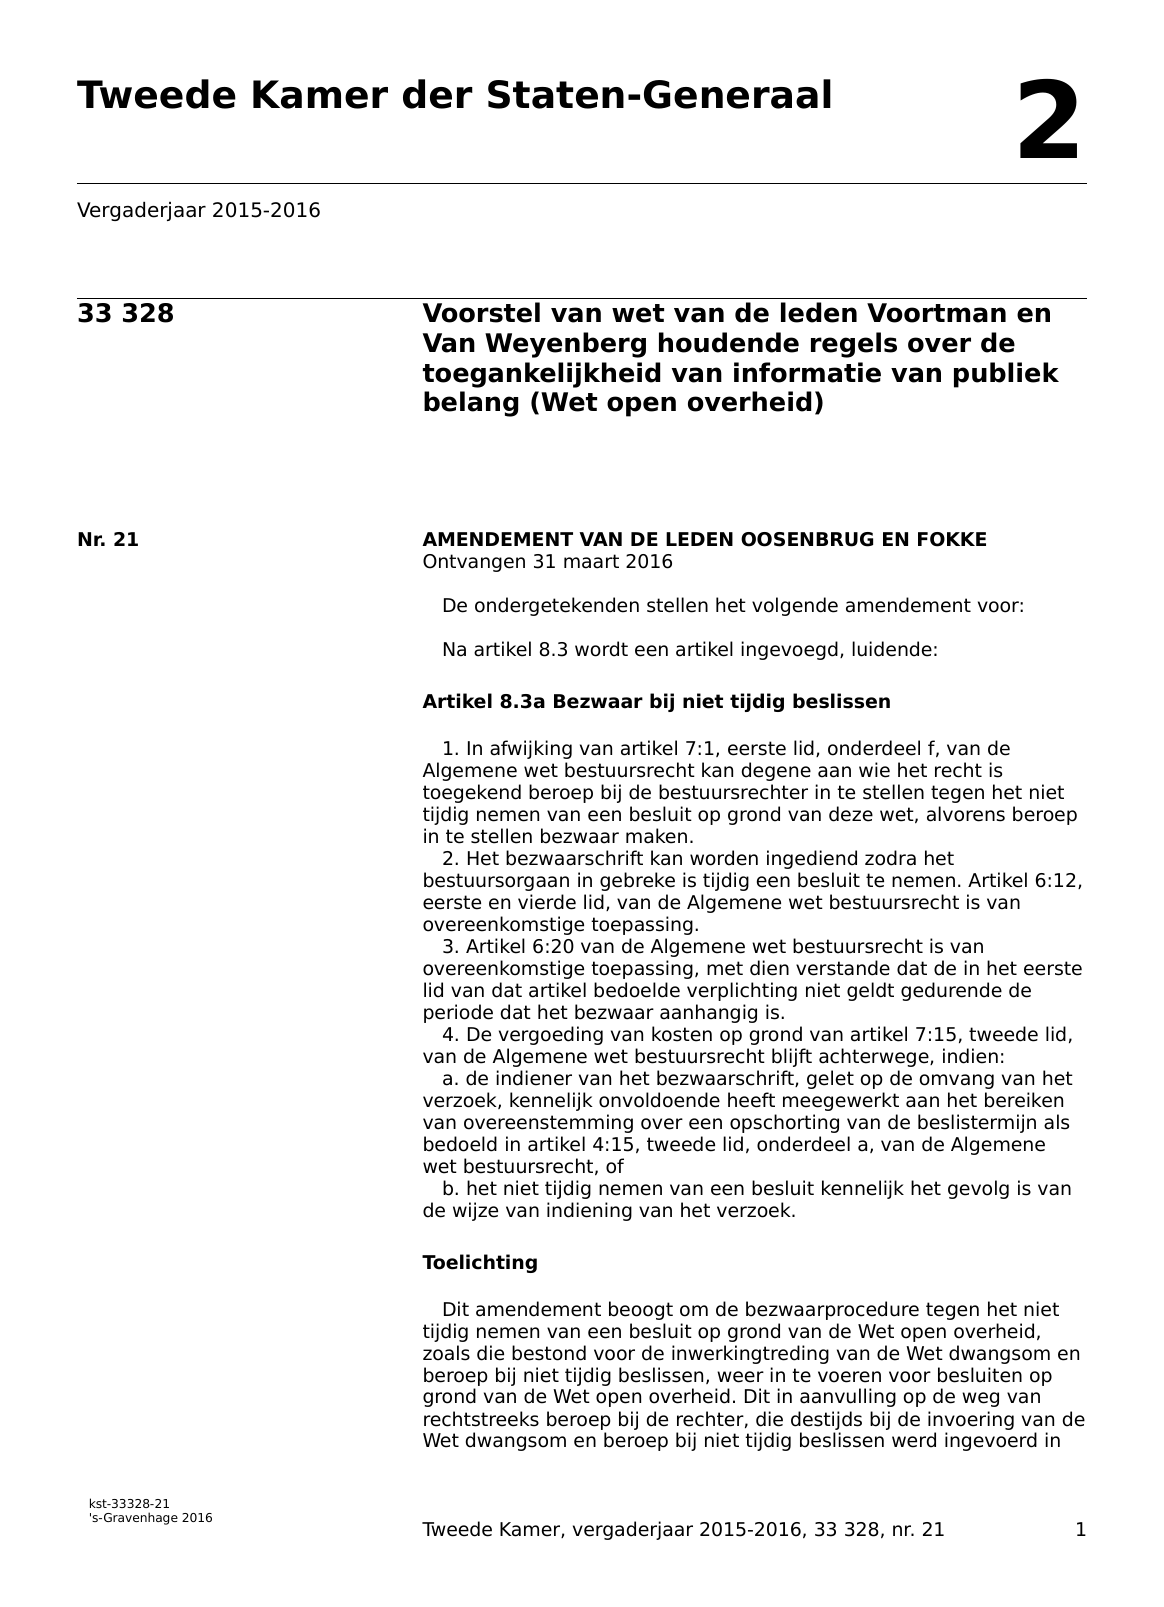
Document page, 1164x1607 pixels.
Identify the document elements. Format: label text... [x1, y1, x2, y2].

text 4. De vergoeding van kosten op grond van artikel 7:15, tweede lid, van de Algemene wet bestuursrecht blijft achterwege, indien: [422, 1024, 1087, 1068]
table_cell Vergaderjaar 2015-2016 [77, 184, 1087, 298]
text a. de indiener van het bezwaarschrift, gelet op de omvang van het verzoek, kennelijk onvoldoende heeft meegewerkt aan het bereiken van overeenstemming over een opschorting van de beslistermijn als bedoeld in artikel 4:15, tweede lid, onderdeel a, van de Algemene wet bestuursrecht, of [422, 1068, 1087, 1178]
subtitle Nr. 21 AMENDEMENT VAN DE LEDEN OOSENBRUG EN FOKKE [77, 529, 1087, 551]
text 2. Het bezwaarschrift kan worden ingediend zodra het bestuursorgaan in gebreke is tijdig een besluit te nemen. Artikel 6:12, eerste en vierde lid, van de Algemene wet bestuursrecht is van overeenkomstige toepassing. [422, 848, 1087, 936]
text Na artikel 8.3 wordt een artikel ingevoegd, luidende: [422, 639, 1087, 661]
subtitle Artikel 8.3a Bezwaar bij niet tijdig beslissen [422, 691, 1087, 713]
text 3. Artikel 6:20 van de Algemene wet bestuursrecht is van overeenkomstige toepassing, met dien verstande dat de in het eerste lid van dat artikel bedoelde verplichting niet geldt gedurende de periode dat het bezwaar aanhangig is. [422, 936, 1087, 1024]
table_header 2 [886, 59, 1087, 183]
text kst-33328-21 [88, 1497, 323, 1511]
text Dit amendement beoogt om de bezwaarprocedure tegen het niet tijdig nemen van een besluit op grond van de Wet open overheid, zoals die bestond voor de inwerkingtreding van de Wet dwangsom en beroep bij niet tijdig beslissen, weer in te voeren voor besluiten op grond van de Wet open overheid. Dit in aanvulling op de weg van rechtstreeks beroep bij de rechter, die destijds bij de invoering van de Wet dwangsom en beroep bij niet tijdig beslissen werd ingevoerd in [422, 1298, 1087, 1452]
text 1. In afwijking van artikel 7:1, eerste lid, onderdeel f, van de Algemene wet bestuursrecht kan degene aan wie het recht is toegekend beroep bij de bestuursrechter in te stellen tegen het niet tijdig nemen van een besluit op grond van deze wet, alvorens beroep in te stellen bezwaar maken. [422, 738, 1087, 848]
text b. het niet tijdig nemen van een besluit kennelijk het gevolg is van de wijze van indiening van het verzoek. [422, 1178, 1087, 1222]
subtitle Toelichting [422, 1252, 1087, 1273]
text De ondergetekenden stellen het volgende amendement voor: [422, 595, 1087, 617]
table_header Tweede Kamer der Staten-Generaal [77, 59, 886, 183]
text 's-Gravenhage 2016 [88, 1511, 323, 1525]
subtitle 33 328 Voorstel van wet van de leden Voortman en Van Weyenberg houdende regels over de toegankelijkheid van informatie van publiek belang (Wet open overheid) [77, 299, 1087, 418]
text Ontvangen 31 maart 2016 [422, 551, 1087, 573]
